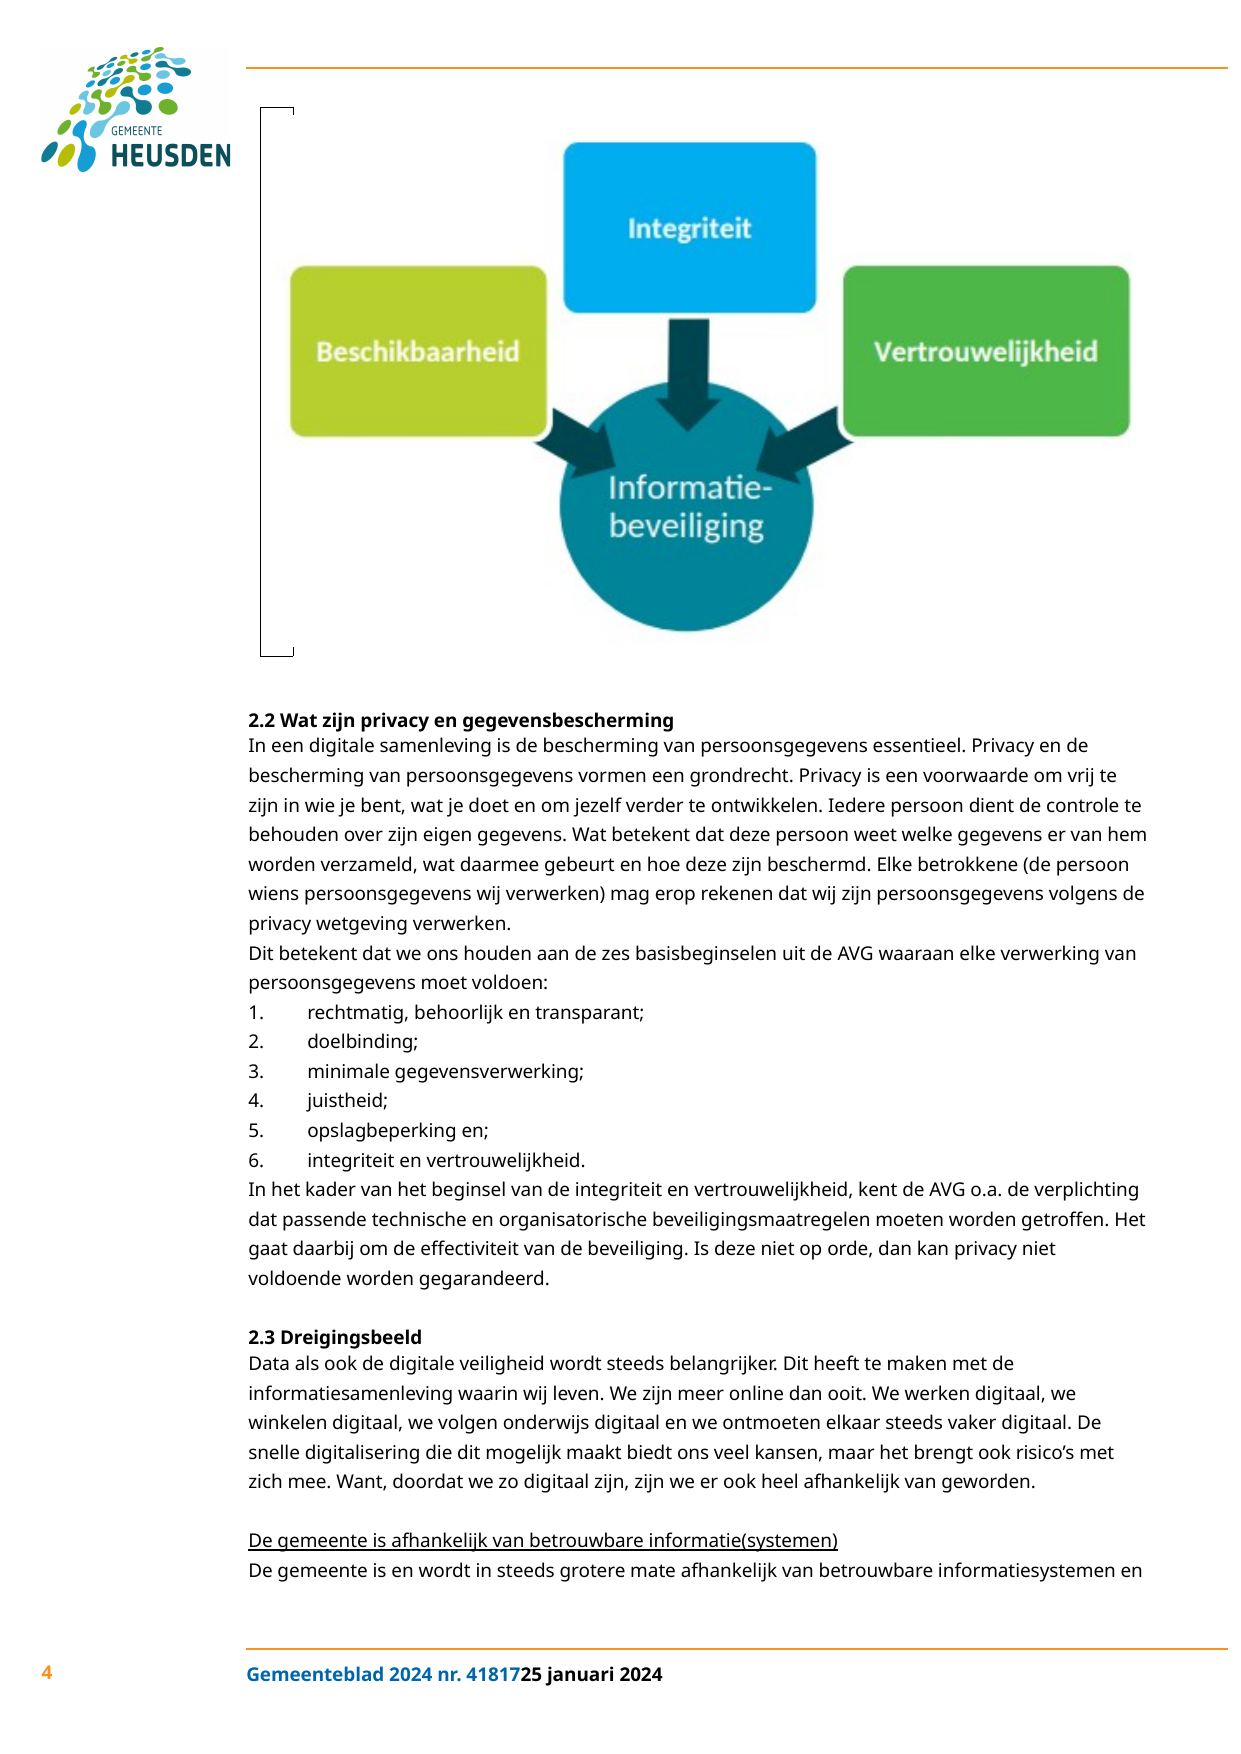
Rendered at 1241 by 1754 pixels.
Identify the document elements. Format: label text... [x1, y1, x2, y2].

text Dit betekent dat we ons houden aan de zes basisbeginselen uit de AVG waaraan elke verwerking van persoonsgegevens moet voldoen: [248, 940, 1152, 995]
text Data als ook de digitale veiligheid wordt steeds belangrijker. Dit heeft te maken met de informatiesamenleving waarin wij leven. We zijn meer online dan ooit. We werken digitaal, we winkelen digitaal, we volgen onderwijs digitaal en we ontmoeten elkaar steeds vaker digitaal. De snelle digitalisering die dit mogelijk maakt biedt ons veel kansen, maar het brengt ook risico’s met zich mee. Want, doordat we zo digitaal zijn, zijn we er ook heel afhankelijk van geworden. [248, 1350, 1152, 1494]
text 2.2 Wat zijn privacy en gegevensbescherming [248, 707, 1152, 733]
picture [268, 115, 1155, 647]
list juistheid; [248, 1088, 1152, 1113]
list doelbinding; [248, 1028, 1152, 1054]
text 2.3 Dreigingsbeeld [248, 1324, 1152, 1350]
text In een digitale samenleving is de bescherming van persoonsgegevens essentieel. Privacy en de bescherming van persoonsgegevens vormen een grondrecht. Privacy is een voorwaarde om vrij te zijn in wie je bent, wat je doet en om jezelf verder te ontwikkelen. Iedere persoon dient de controle te behouden over zijn eigen gegevens. Wat betekent dat deze persoon weet welke gegevens er van hem worden verzameld, wat daarmee gebeurt en hoe deze zijn beschermd. Elke betrokkene (de persoon wiens persoonsgegevens wij verwerken) mag erop rekenen dat wij zijn persoonsgegevens volgens de privacy wetgeving verwerken. [248, 733, 1152, 936]
picture [41, 47, 231, 172]
list integriteit en vertrouwelijkheid. [248, 1147, 1152, 1173]
text De gemeente is en wordt in steeds grotere mate afhankelijk van betrouwbare informatiesystemen en [248, 1557, 1152, 1583]
list rechtmatig, behoorlijk en transparant; [248, 999, 1152, 1025]
text In het kader van het beginsel van de integriteit en vertrouwelijkheid, kent de AVG o.a. de verplichting dat passende technische en organisatorische beveiligingsmaatregelen moeten worden getroffen. Het gaat daarbij om de effectiviteit van de beveiliging. Is deze niet op orde, dan kan privacy niet voldoende worden gegarandeerd. [248, 1176, 1152, 1291]
text De gemeente is afhankelijk van betrouwbare informatie(systemen) [248, 1528, 1152, 1553]
list minimale gegevensverwerking; [248, 1058, 1152, 1084]
list opslagbeperking en; [248, 1117, 1152, 1143]
